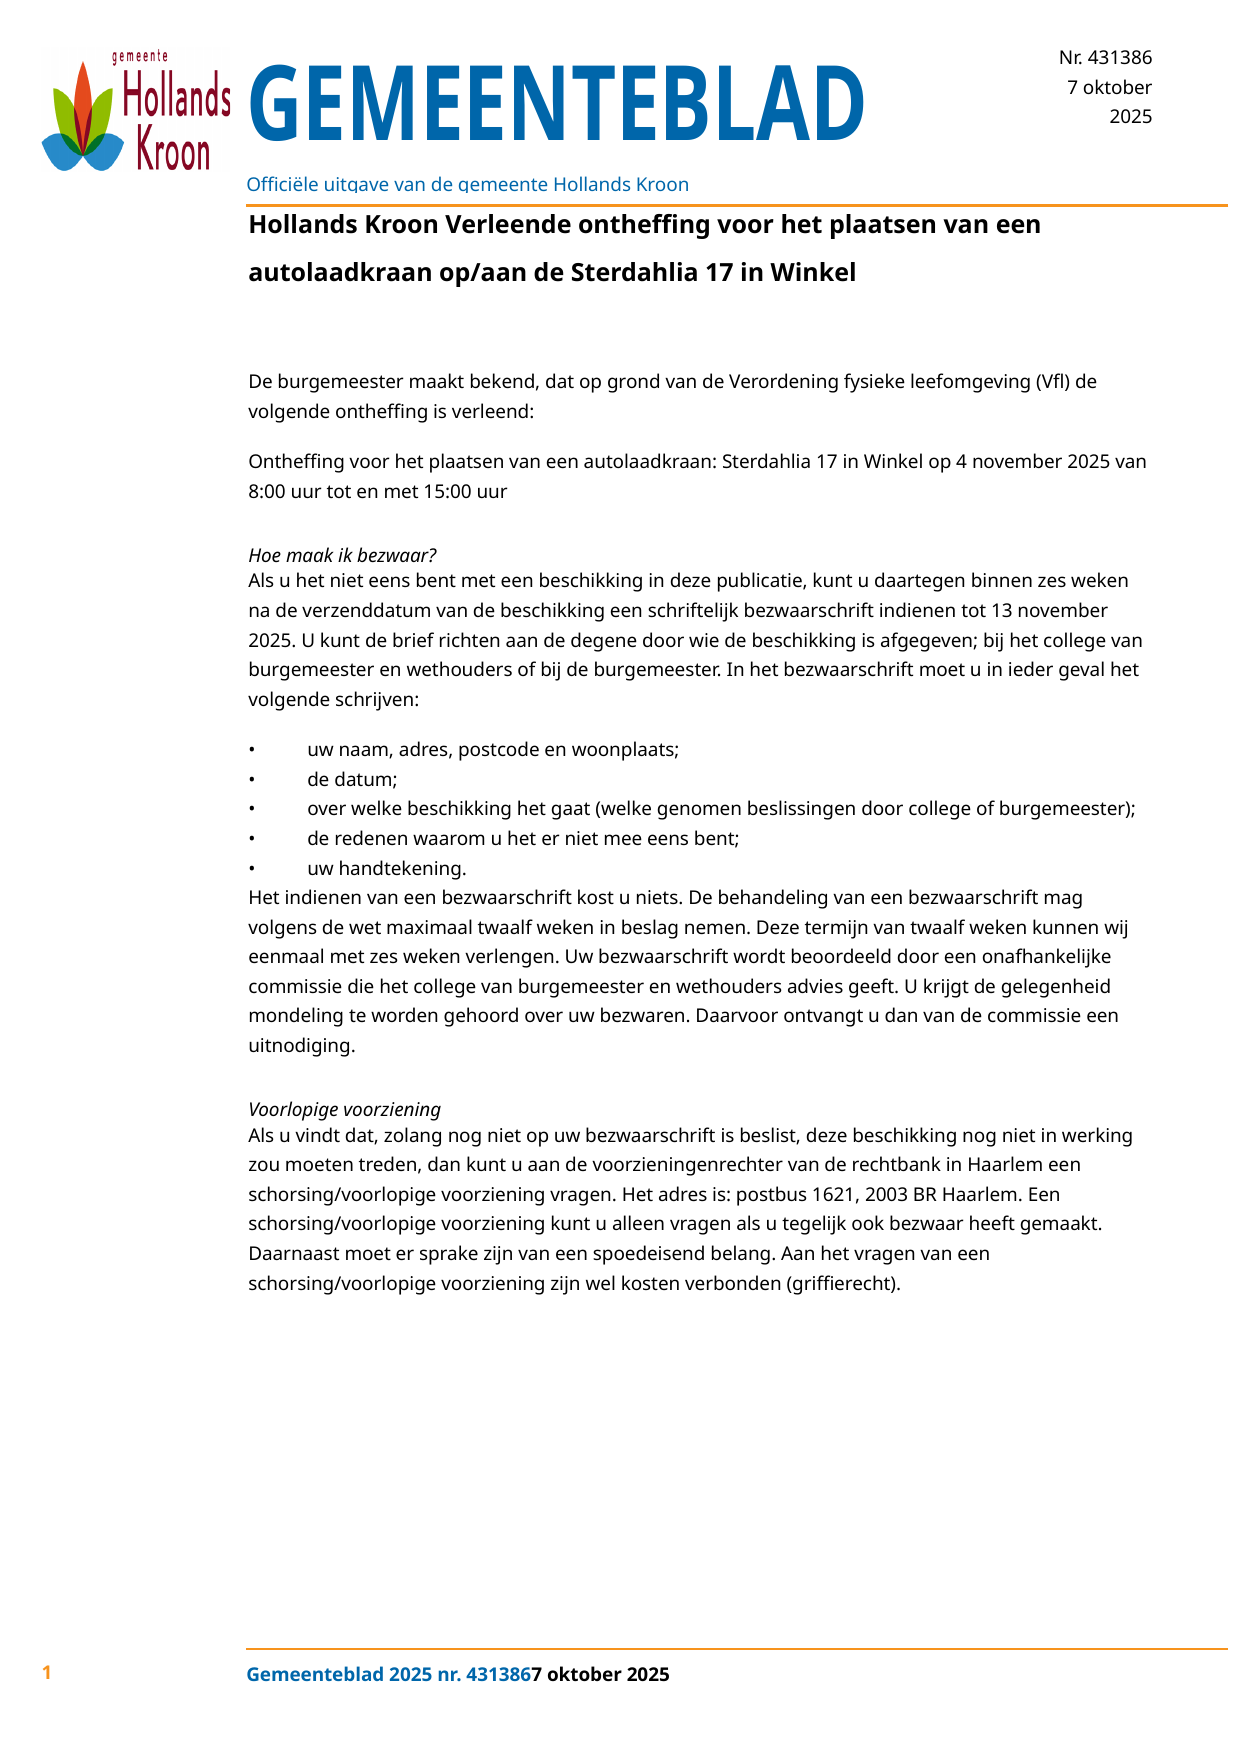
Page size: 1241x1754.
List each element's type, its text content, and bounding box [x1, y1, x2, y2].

text Voorlopige voorziening [248, 1096, 1152, 1122]
list de redenen waarom u het er niet mee eens bent; [248, 825, 1152, 851]
text Als u het niet eens bent met een beschikking in deze publicatie, kunt u daartegen binnen zes weken na de verzenddatum van de beschikking een schriftelijk bezwaarschrift indienen tot 13 november 2025. U kunt de brief richten aan de degene door wie de beschikking is afgegeven; bij het college van burgemeester en wethouders of bij de burgemeester. In het bezwaarschrift moet u in ieder geval het volgende schrijven: [248, 568, 1152, 712]
list uw naam, adres, postcode en woonplaats; [248, 736, 1152, 762]
text Hoe maak ik bezwaar? [248, 542, 1152, 568]
text Het indienen van een bezwaarschrift kost u niets. De behandeling van een bezwaarschrift mag volgens de wet maximaal twaalf weken in beslag nemen. Deze termijn van twaalf weken kunnen wij eenmaal met zes weken verlengen. Uw bezwaarschrift wordt beoordeeld door een onafhankelijke commissie die het college van burgemeester en wethouders advies geeft. U krijgt de gelegenheid mondeling te worden gehoord over uw bezwaren. Daarvoor ontvangt u dan van de commissie een uitnodiging. [248, 884, 1152, 1058]
text Als u vindt dat, zolang nog niet op uw bezwaarschrift is beslist, deze beschikking nog niet in werking zou moeten treden, dan kunt u aan de voorzieningenrechter van de rechtbank in Haarlem een schorsing/voorlopige voorziening vragen. Het adres is: postbus 1621, 2003 BR Haarlem. Een schorsing/voorlopige voorziening kunt u alleen vragen als u tegelijk ook bezwaar heeft gemaakt. Daarnaast moet er sprake zijn van een spoedeisend belang. Aan het vragen van een schorsing/voorlopige voorziening zijn wel kosten verbonden (griffierecht). [248, 1122, 1152, 1296]
list de datum; [248, 766, 1152, 792]
picture [41, 47, 231, 172]
text Hollands Kroon Verleende ontheffing voor het plaatsen van een autolaadkraan op/aan de Sterdahlia 17 in Winkel [248, 207, 1152, 288]
text Ontheffing voor het plaatsen van een autolaadkraan: Sterdahlia 17 in Winkel op 4 november 2025 van 8:00 uur tot en met 15:00 uur [248, 448, 1152, 504]
list over welke beschikking het gaat (welke genomen beslissingen door college of burgemeester); [248, 796, 1152, 821]
list uw handtekening. [248, 855, 1152, 880]
text De burgemeester maakt bekend, dat op grond van de Verordening fysieke leefomgeving (Vfl) de volgende ontheffing is verleend: [248, 368, 1152, 424]
